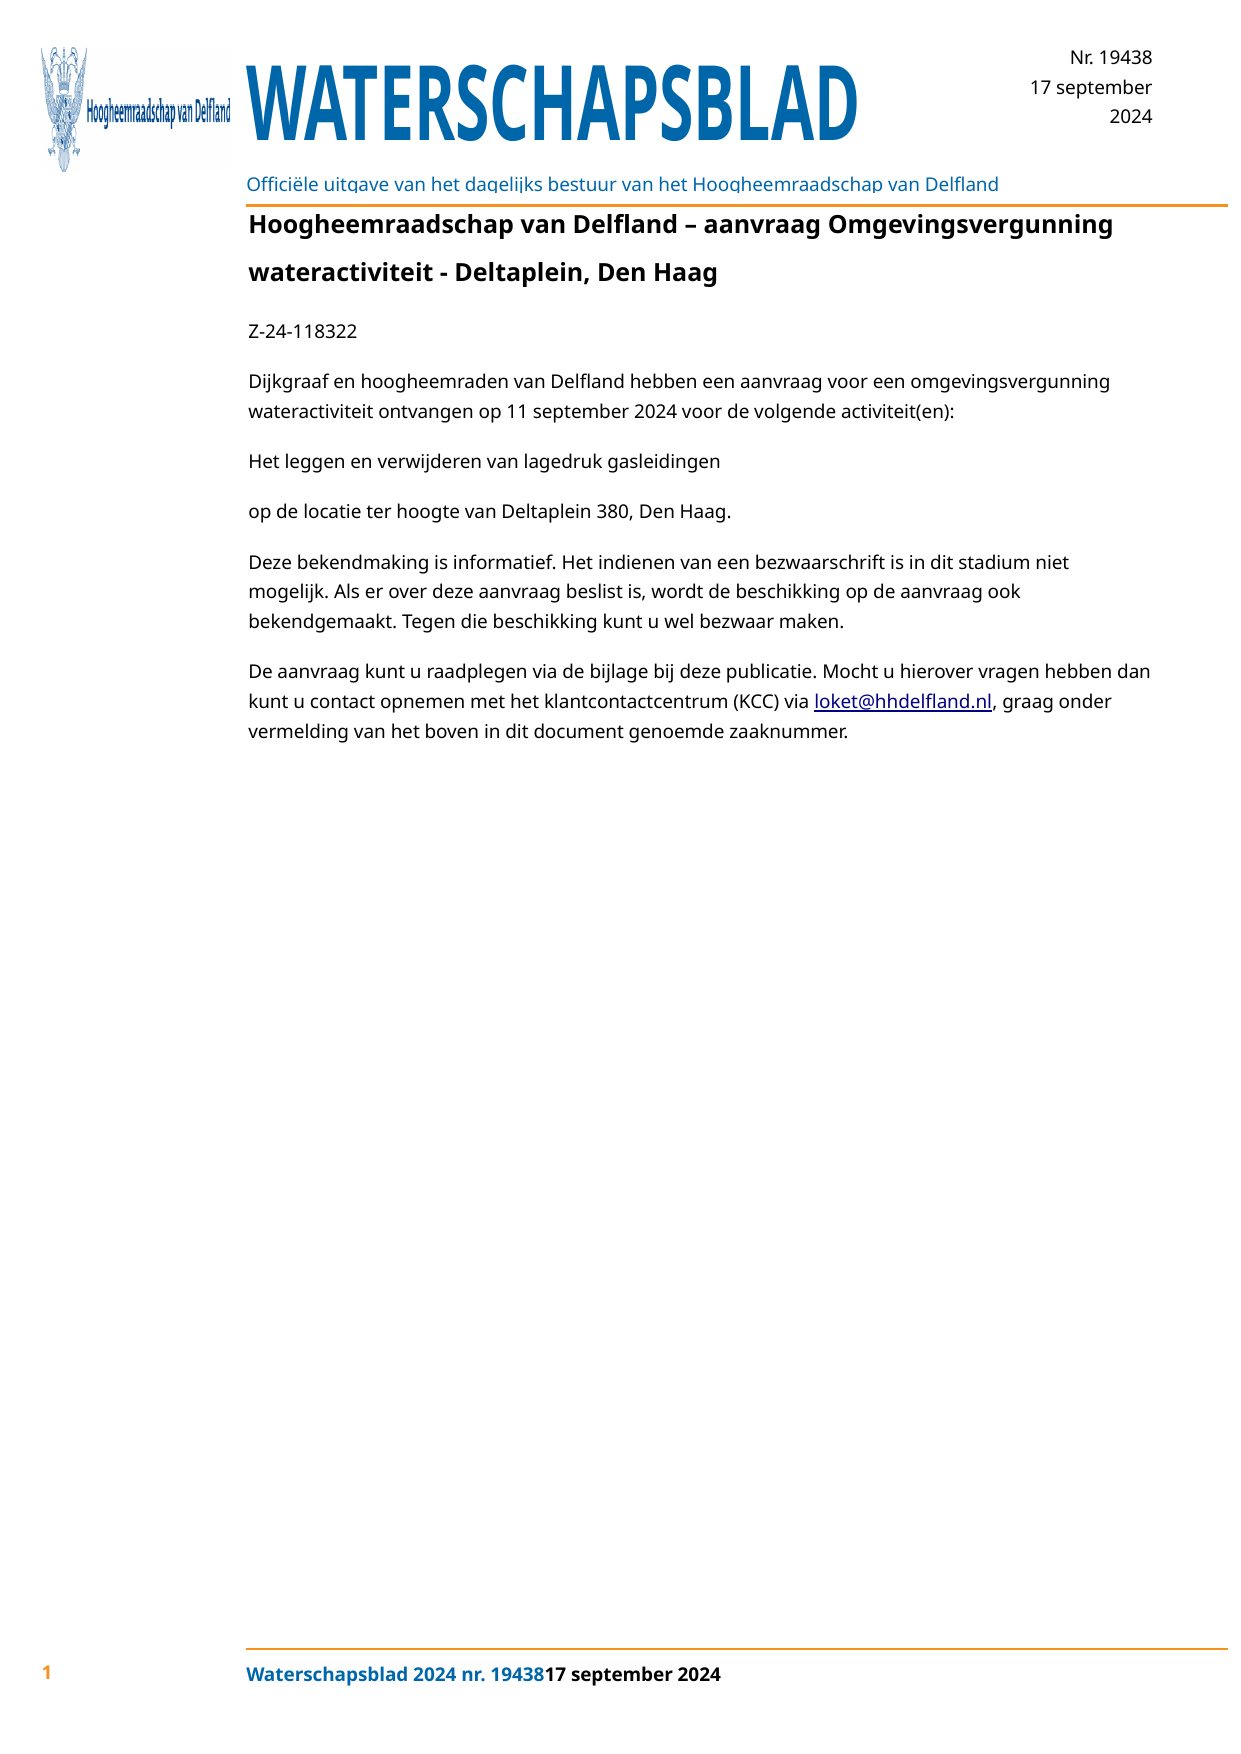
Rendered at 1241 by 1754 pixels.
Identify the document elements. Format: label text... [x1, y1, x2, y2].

text op de locatie ter hoogte van Deltaplein 380, Den Haag. [248, 499, 1152, 524]
text Z-24-118322 [248, 318, 1152, 344]
text Deze bekendmaking is informatief. Het indienen van een bezwaarschrift is in dit stadium niet mogelijk. Als er over deze aanvraag beslist is, wordt de beschikking op de aanvraag ook bekendgemaakt. Tegen die beschikking kunt u wel bezwaar maken. [248, 549, 1152, 634]
text Hoogheemraadschap van Delfland – aanvraag Omgevingsvergunning wateractiviteit - Deltaplein, Den Haag [248, 207, 1152, 288]
text Dijkgraaf en hoogheemraden van Delfland hebben een aanvraag voor een omgevingsvergunning wateractiviteit ontvangen op 11 september 2024 voor de volgende activiteit(en): [248, 368, 1152, 424]
picture [41, 47, 231, 172]
text De aanvraag kunt u raadplegen via de bijlage bij deze publicatie. Mocht u hierover vragen hebben dan kunt u contact opnemen met het klantcontactcentrum (KCC) via loket@hhdelfland.nl, graag onder vermelding van het boven in dit document genoemde zaaknummer. [248, 659, 1152, 744]
text Het leggen en verwijderen van lagedruk gasleidingen [248, 448, 1152, 474]
